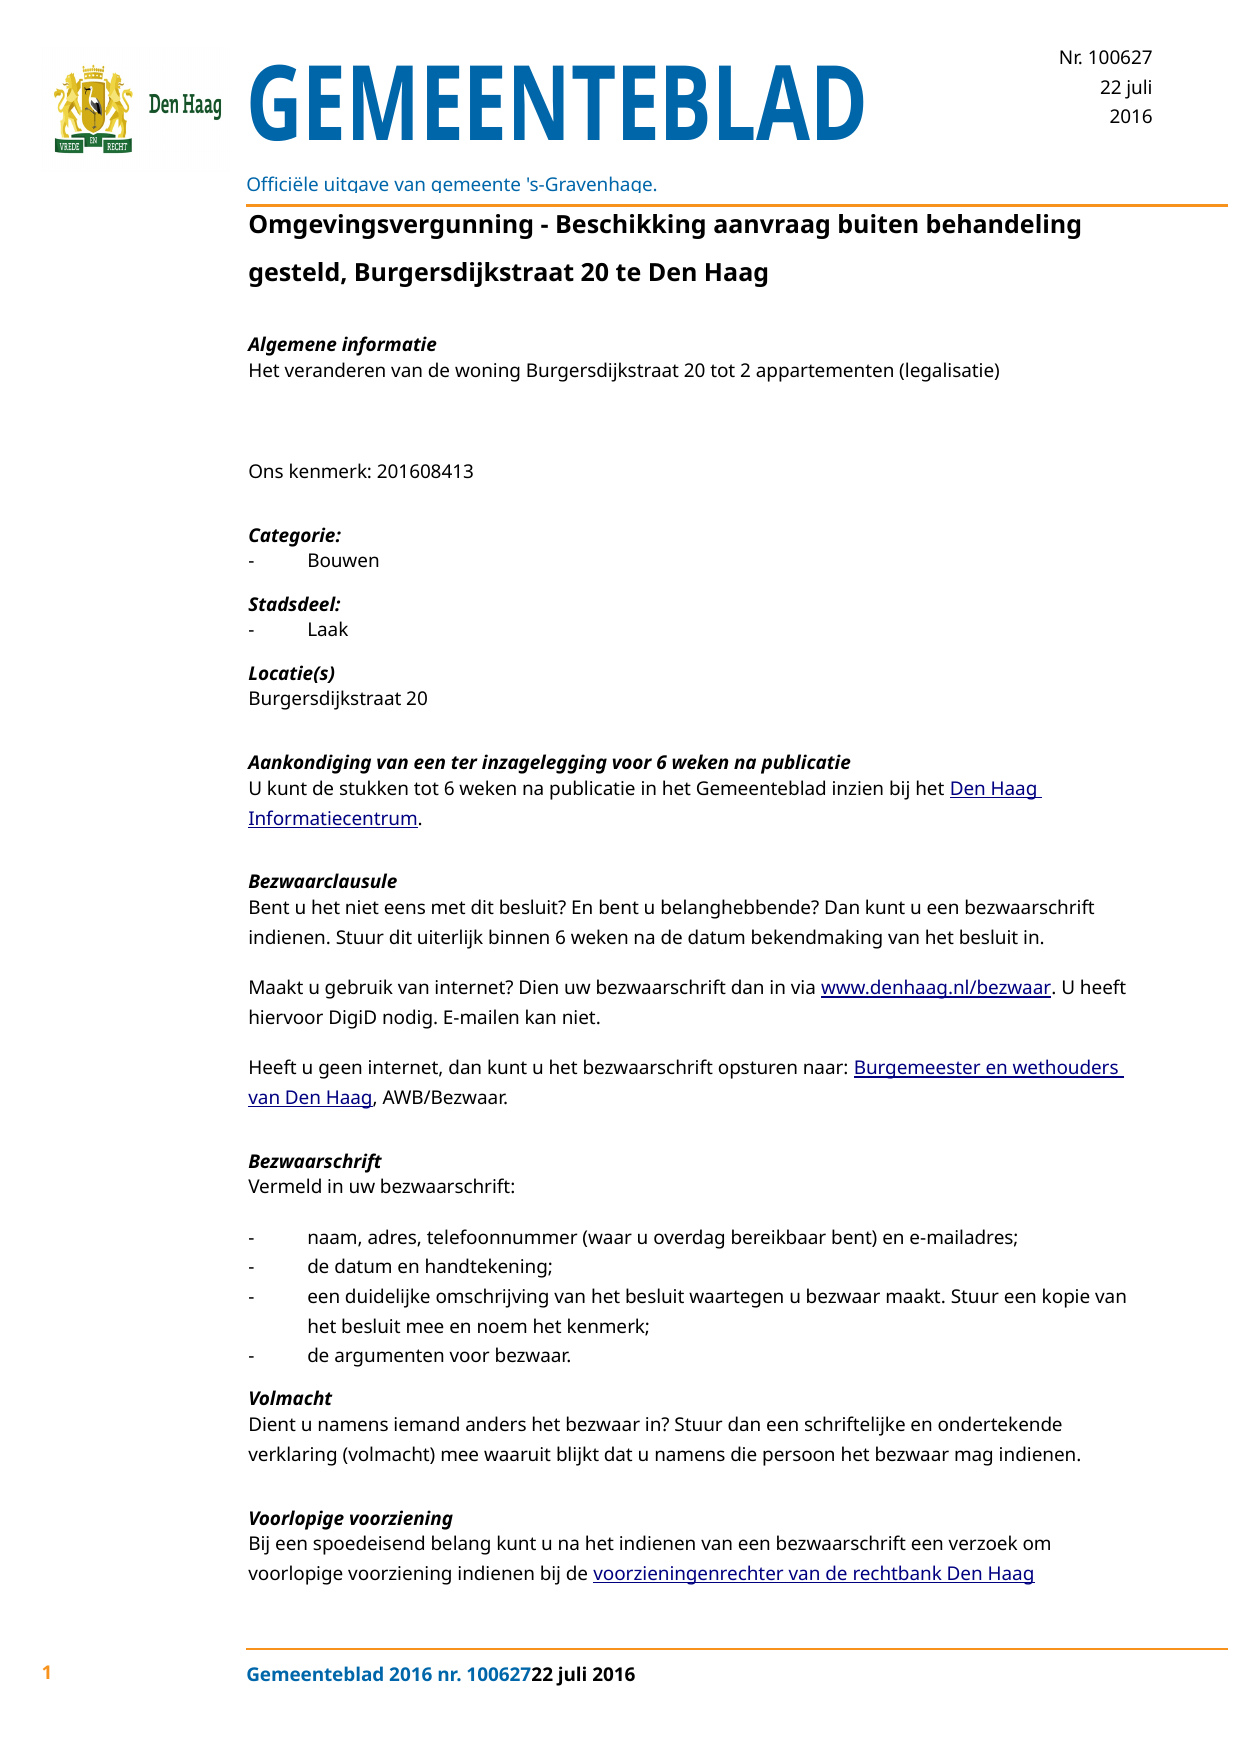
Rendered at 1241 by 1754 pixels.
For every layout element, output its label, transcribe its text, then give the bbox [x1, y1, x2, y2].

text Bezwaarclausule [248, 869, 1152, 894]
text Bezwaarschrift [248, 1148, 1152, 1174]
text Omgevingsvergunning - Beschikking aanvraag buiten behandeling gesteld, Burgersdijkstraat 20 te Den Haag [248, 207, 1152, 288]
text Vermeld in uw bezwaarschrift: [248, 1174, 1152, 1199]
text Stadsdeel: [248, 591, 1152, 617]
picture [41, 47, 231, 172]
text Heeft u geen internet, dan kunt u het bezwaarschrift opsturen naar: Burgemeester en wethouders van Den Haag, AWB/Bezwaar. [248, 1054, 1152, 1110]
list een duidelijke omschrijving van het besluit waartegen u bezwaar maakt. Stuur een kopie van het besluit mee en noem het kenmerk; [248, 1283, 1152, 1338]
text Bent u het niet eens met dit besluit? En bent u belanghebbende? Dan kunt u een bezwaarschrift indienen. Stuur dit uiterlijk binnen 6 weken na de datum bekendmaking van het besluit in. [248, 894, 1152, 950]
text Bij een spoedeisend belang kunt u na het indienen van een bezwaarschrift een verzoek om voorlopige voorziening indienen bij de voorzieningenrechter van de rechtbank Den Haag [248, 1531, 1152, 1586]
list Bouwen [248, 548, 1152, 573]
text Voorlopige voorziening [248, 1505, 1152, 1531]
text Het veranderen van de woning Burgersdijkstraat 20 tot 2 appartementen (legalisatie) [248, 357, 1152, 383]
text Volmacht [248, 1386, 1152, 1411]
list de argumenten voor bezwaar. [248, 1342, 1152, 1368]
text Burgersdijkstraat 20 [248, 685, 1152, 711]
text Categorie: [248, 522, 1152, 548]
list naam, adres, telefoonnummer (waar u overdag bereikbaar bent) en e-mailadres; [248, 1224, 1152, 1250]
list de datum en handtekening; [248, 1254, 1152, 1279]
text Algemene informatie [248, 331, 1152, 357]
text Locatie(s) [248, 660, 1152, 685]
text Aankondiging van een ter inzagelegging voor 6 weken na publicatie [248, 749, 1152, 775]
text U kunt de stukken tot 6 weken na publicatie in het Gemeenteblad inzien bij het Den Haag Informatiecentrum. [248, 775, 1152, 830]
text Dient u namens iemand anders het bezwaar in? Stuur dan een schriftelijke en ondertekende verklaring (volmacht) mee waaruit blijkt dat u namens die persoon het bezwaar mag indienen. [248, 1411, 1152, 1467]
text Maakt u gebruik van internet? Dien uw bezwaarschrift dan in via www.denhaag.nl/bezwaar. U heeft hiervoor DigiD nodig. E-mailen kan niet. [248, 974, 1152, 1030]
list Laak [248, 617, 1152, 642]
text Ons kenmerk: 201608413 [248, 458, 1152, 484]
